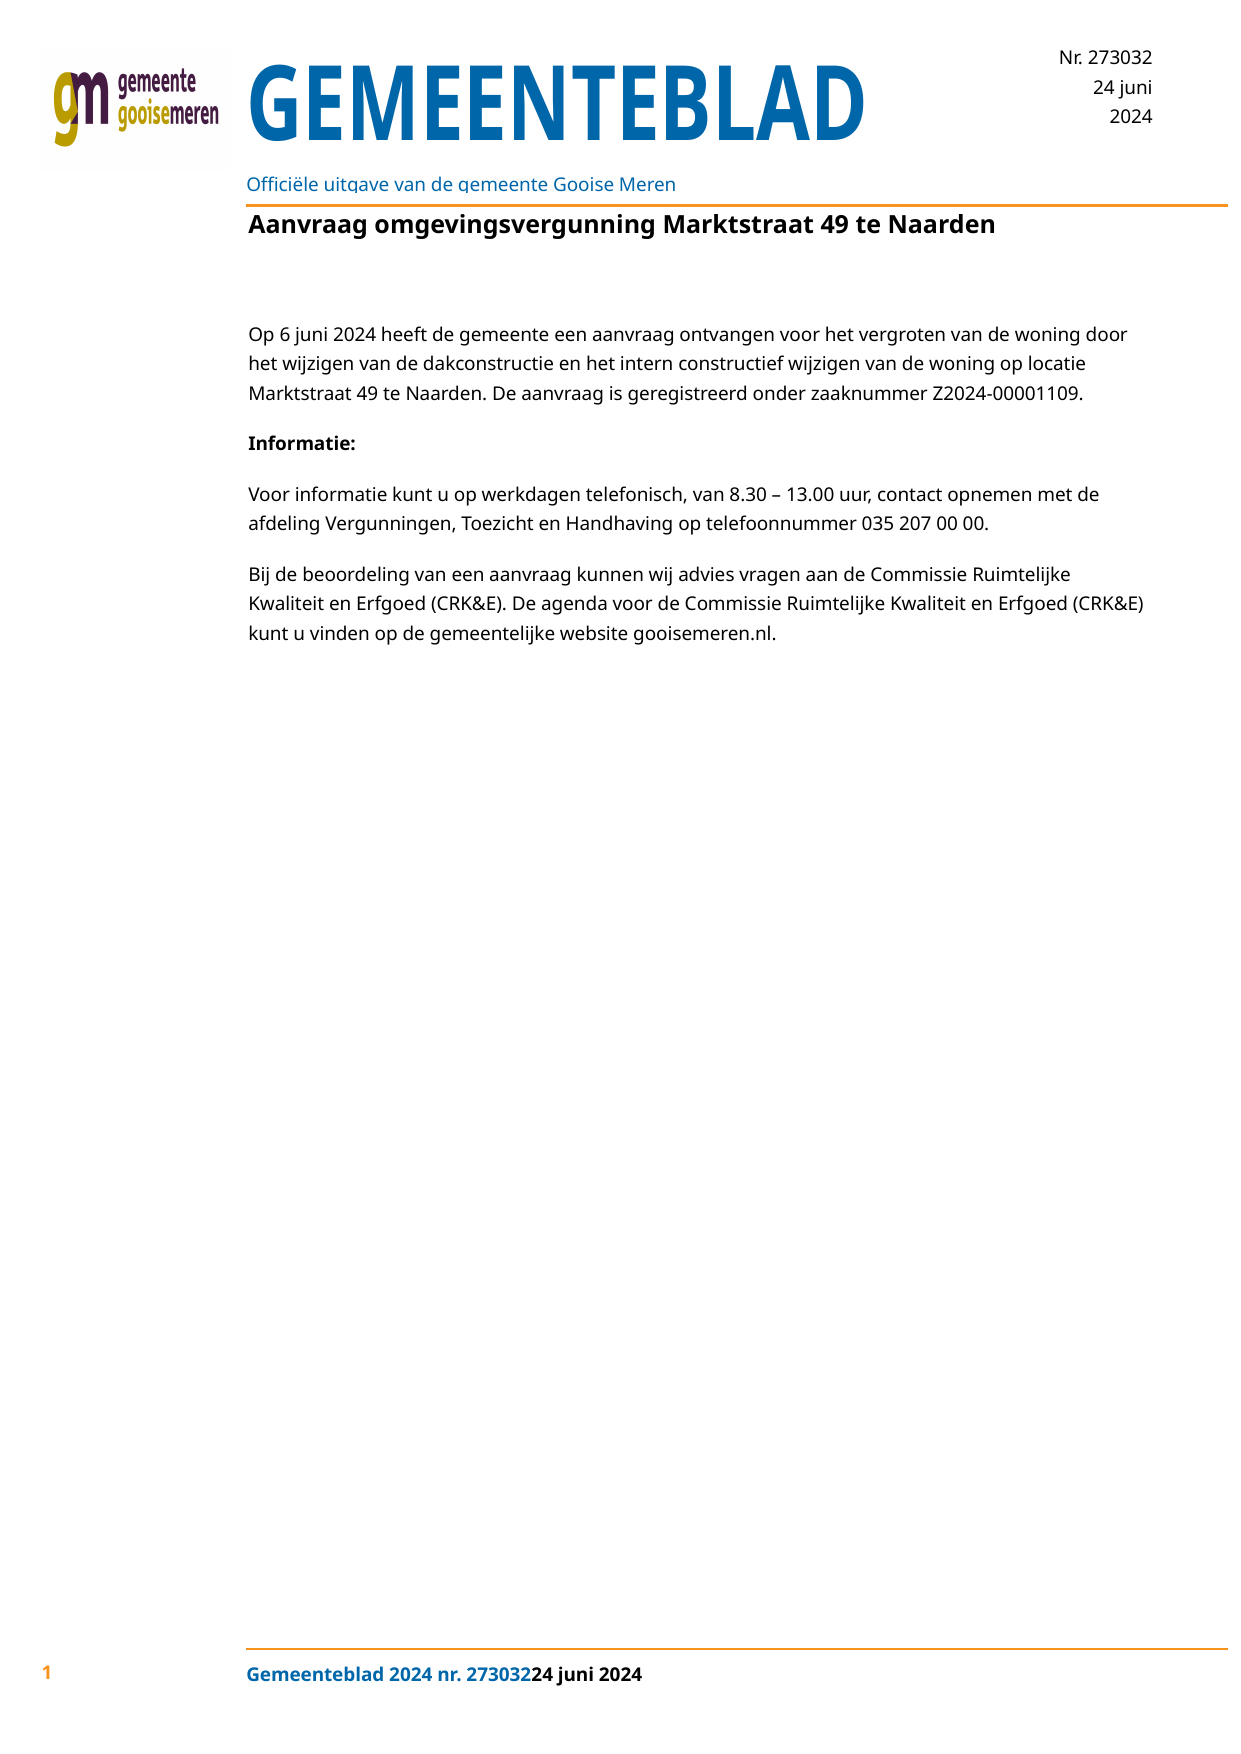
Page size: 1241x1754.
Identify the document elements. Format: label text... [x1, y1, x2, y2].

picture [41, 47, 231, 172]
text Voor informatie kunt u op werkdagen telefonisch, van 8.30 – 13.00 uur, contact opnemen met de afdeling Vergunningen, Toezicht en Handhaving op telefoonnummer 035 207 00 00. [248, 481, 1152, 536]
text Op 6 juni 2024 heeft de gemeente een aanvraag ontvangen voor het vergroten van de woning door het wijzigen van de dakconstructie en het intern constructief wijzigen van de woning op locatie Marktstraat 49 te Naarden. De aanvraag is geregistreerd onder zaaknummer Z2024-00001109. [248, 321, 1152, 406]
text Bij de beoordeling van een aanvraag kunnen wij advies vragen aan de Commissie Ruimtelijke Kwaliteit en Erfgoed (CRK&E). De agenda voor de Commissie Ruimtelijke Kwaliteit en Erfgoed (CRK&E) kunt u vinden op de gemeentelijke website gooisemeren.nl. [248, 561, 1152, 646]
text Aanvraag omgevingsvergunning Marktstraat 49 te Naarden [248, 207, 1152, 241]
text Informatie: [248, 430, 1152, 456]
